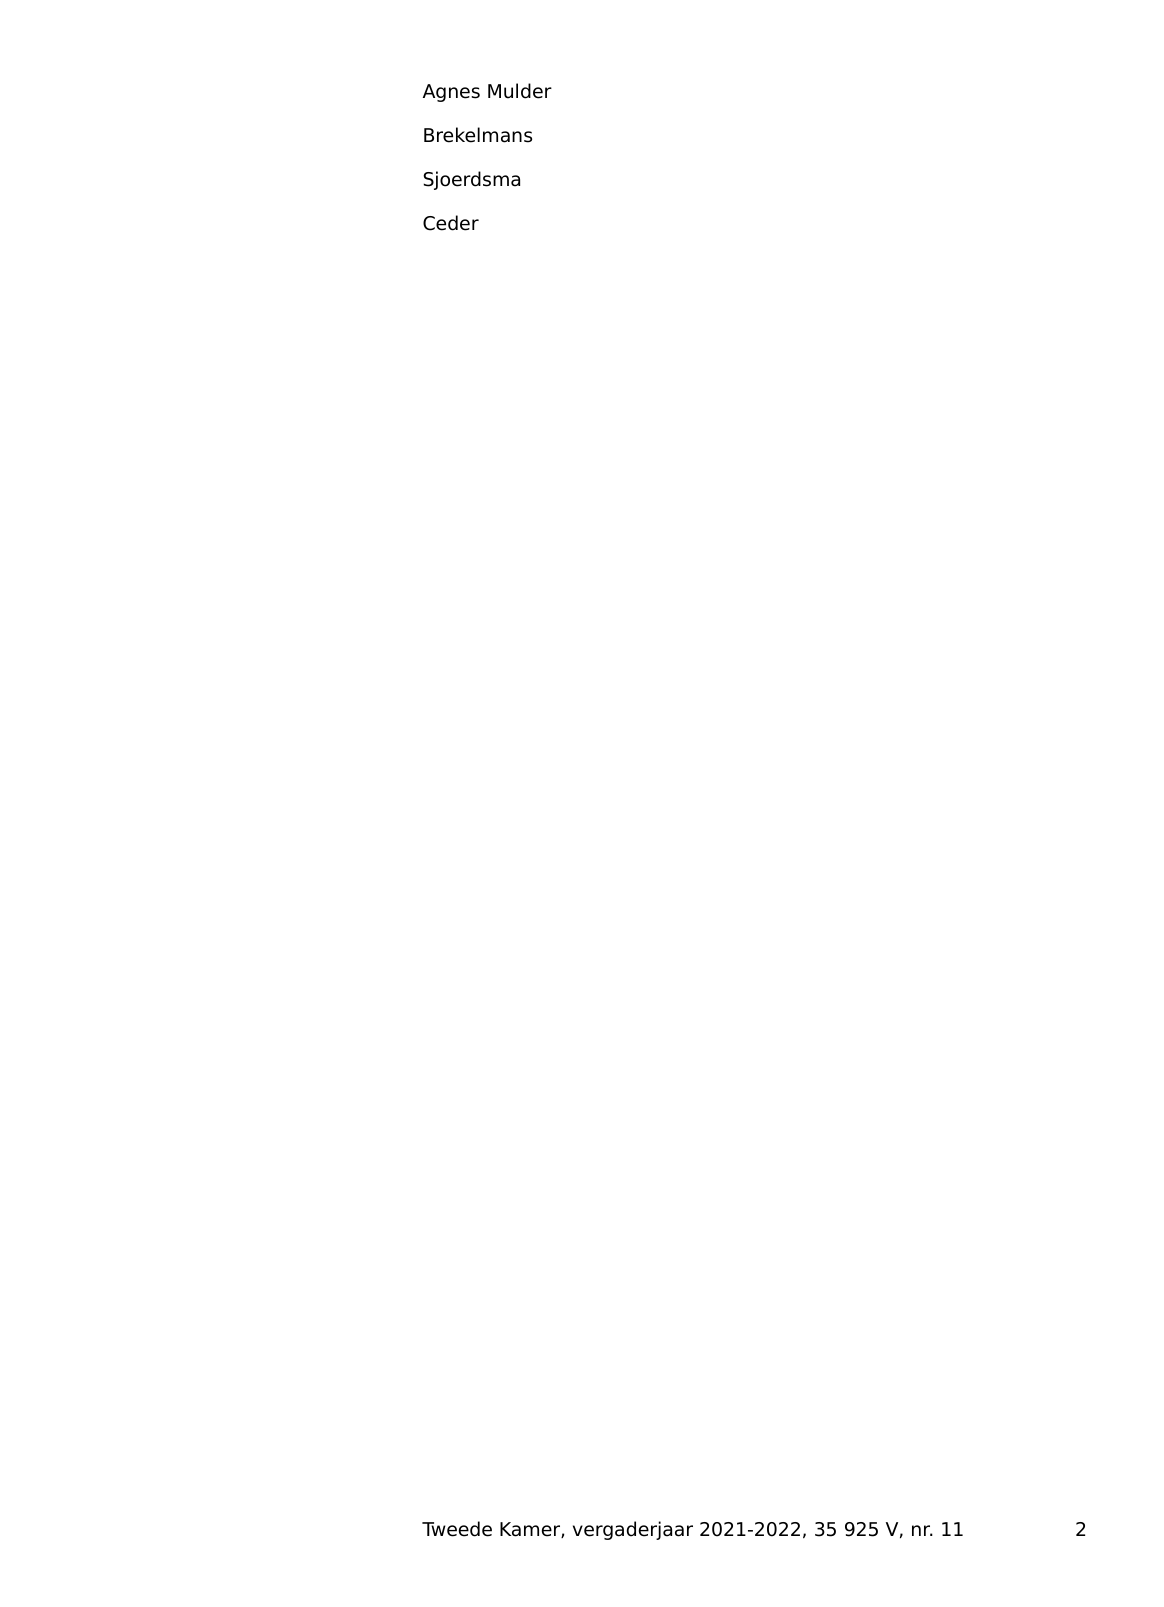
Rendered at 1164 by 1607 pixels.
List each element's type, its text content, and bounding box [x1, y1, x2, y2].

text Agnes Mulder Brekelmans Sjoerdsma Ceder [422, 59, 1087, 235]
